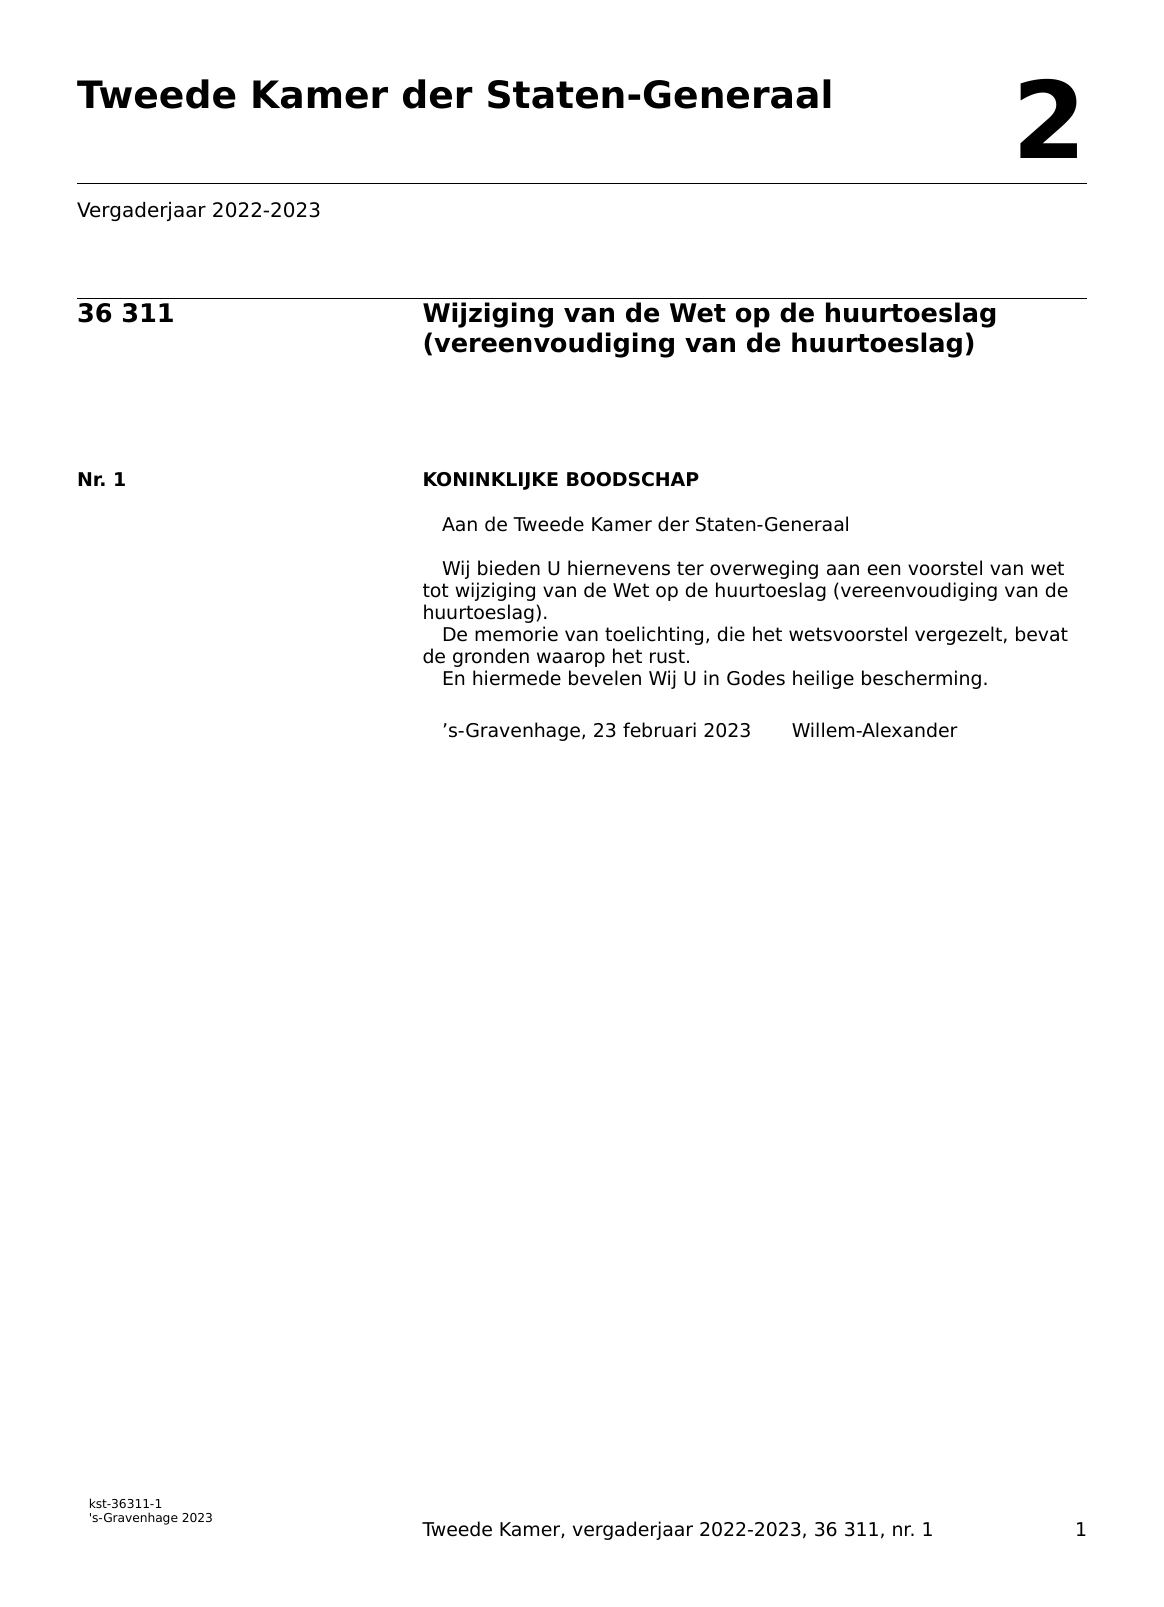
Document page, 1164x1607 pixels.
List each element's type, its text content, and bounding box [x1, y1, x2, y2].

table_header 2 [886, 59, 1087, 183]
text En hiermede bevelen Wij U in Godes heilige bescherming. [422, 668, 1087, 689]
text kst-36311-1 [88, 1497, 323, 1511]
text ’s-Gravenhage, 23 februari 2023 Willem-Alexander [422, 719, 1087, 742]
table_header Tweede Kamer der Staten-Generaal [77, 59, 886, 183]
text 's-Gravenhage 2023 [88, 1511, 323, 1525]
text Wij bieden U hiernevens ter overweging aan een voorstel van wet tot wijziging van de Wet op de huurtoeslag (vereenvoudiging van de huurtoeslag). [422, 558, 1087, 624]
text De memorie van toelichting, die het wetsvoorstel vergezelt, bevat de gronden waarop het rust. [422, 624, 1087, 668]
subtitle 36 311 Wijziging van de Wet op de huurtoeslag (vereenvoudiging van de huurtoeslag) [77, 299, 1087, 358]
subtitle Nr. 1 KONINKLIJKE BOODSCHAP [77, 469, 1087, 491]
text Aan de Tweede Kamer der Staten-Generaal [422, 513, 1087, 536]
table_cell Vergaderjaar 2022-2023 [77, 184, 1087, 298]
